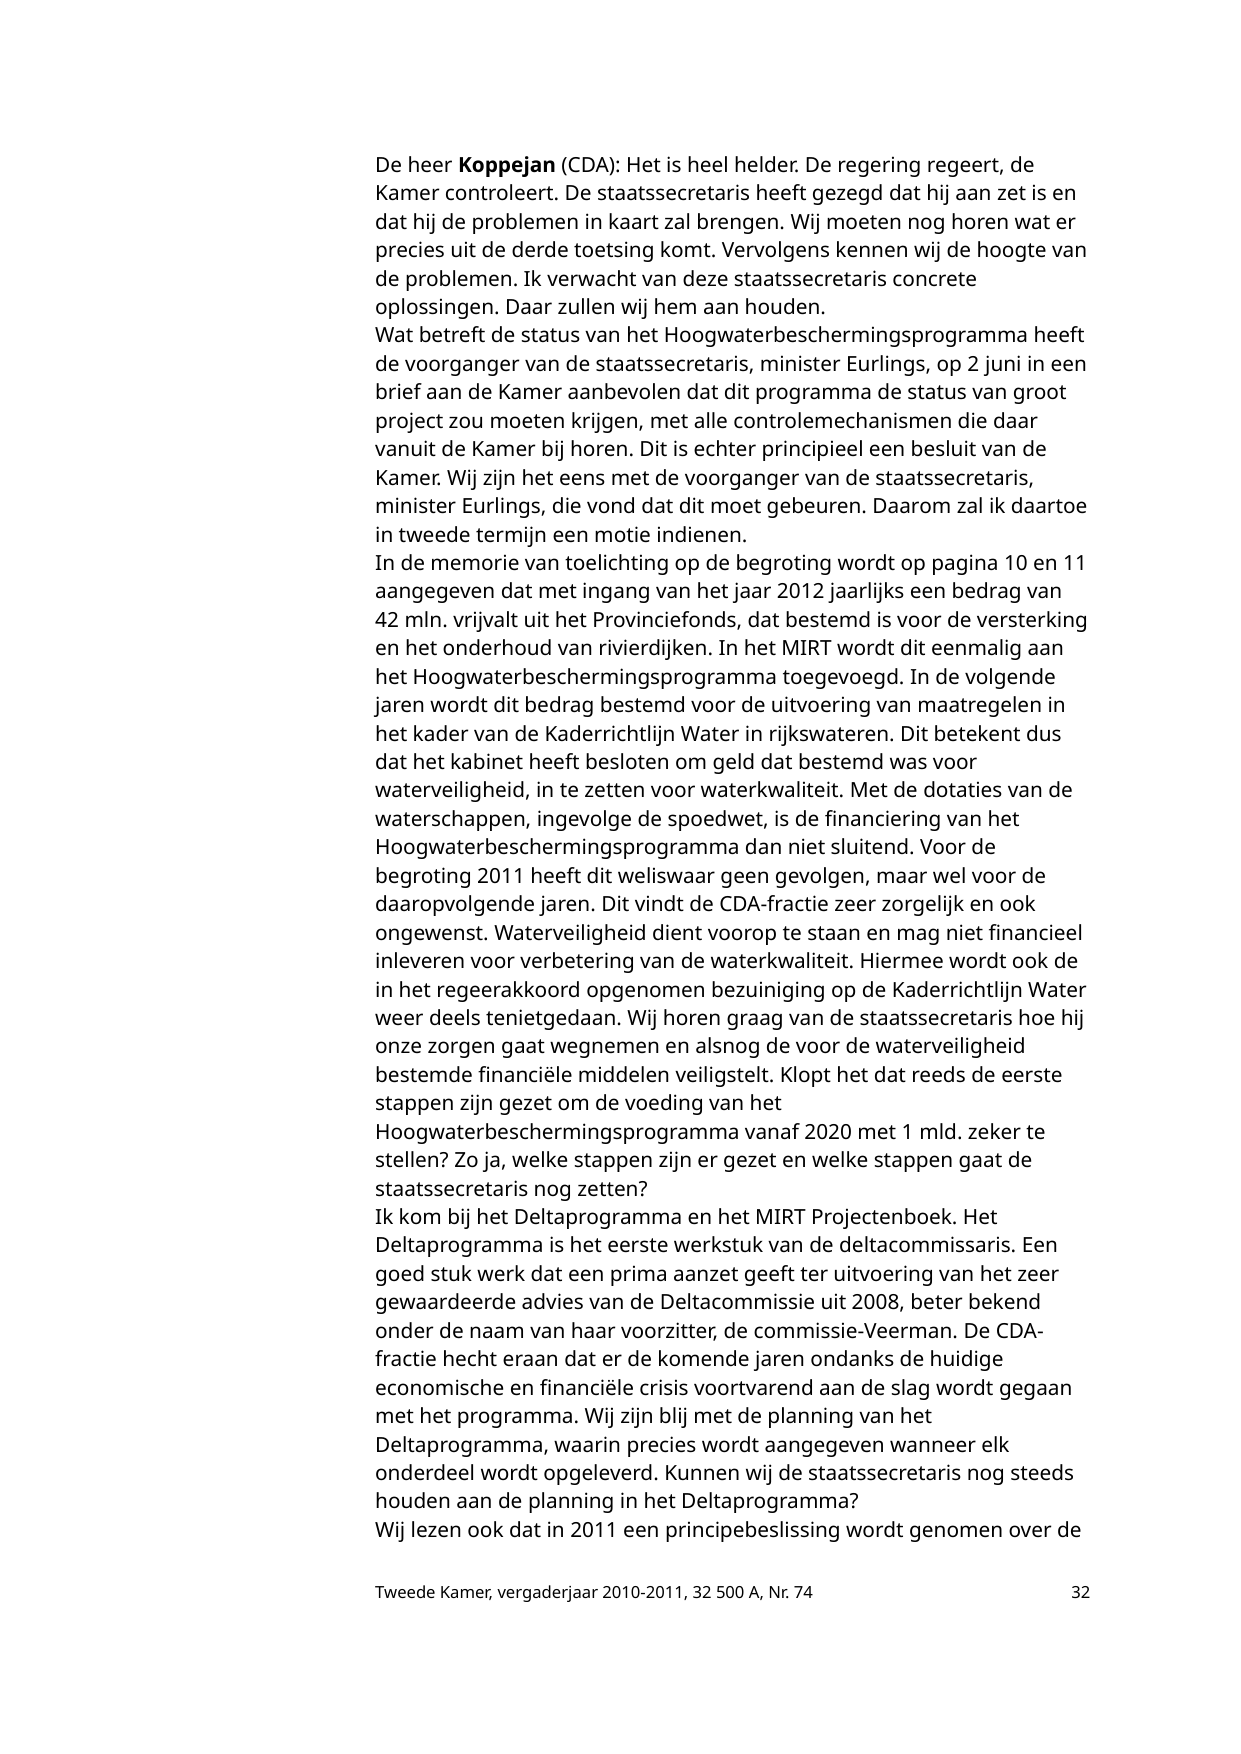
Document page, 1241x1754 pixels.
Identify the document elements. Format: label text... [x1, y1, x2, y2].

text In de memorie van toelichting op de begroting wordt op pagina 10 en 11 aangegeven dat met ingang van het jaar 2012 jaarlijks een bedrag van 42 mln. vrijvalt uit het Provinciefonds, dat bestemd is voor de versterking en het onderhoud van rivierdijken. In het MIRT wordt dit eenmalig aan het Hoogwaterbeschermingsprogramma toegevoegd. In de volgende jaren wordt dit bedrag bestemd voor de uitvoering van maatregelen in het kader van de Kaderrichtlijn Water in rijkswateren. Dit betekent dus dat het kabinet heeft besloten om geld dat bestemd was voor waterveiligheid, in te zetten voor waterkwaliteit. Met de dotaties van de waterschappen, ingevolge de spoedwet, is de financiering van het Hoogwaterbeschermingsprogramma dan niet sluitend. Voor de begroting 2011 heeft dit weliswaar geen gevolgen, maar wel voor de daaropvolgende jaren. Dit vindt de CDA-fractie zeer zorgelijk en ook ongewenst. Waterveiligheid dient voorop te staan en mag niet financieel inleveren voor verbetering van de waterkwaliteit. Hiermee wordt ook de in het regeerakkoord opgenomen bezuiniging op de Kaderrichtlijn Water weer deels tenietgedaan. Wij horen graag van de staatssecretaris hoe hij onze zorgen gaat wegnemen en alsnog de voor de waterveiligheid bestemde financiële middelen veiligstelt. Klopt het dat reeds de eerste stappen zijn gezet om de voeding van het Hoogwaterbeschermingsprogramma vanaf 2020 met 1 mld. zeker te stellen? Zo ja, welke stappen zijn er gezet en welke stappen gaat de staatssecretaris nog zetten? [375, 548, 1090, 1202]
text De heer Koppejan (CDA): Het is heel helder. De regering regeert, de Kamer controleert. De staatssecretaris heeft gezegd dat hij aan zet is en dat hij de problemen in kaart zal brengen. Wij moeten nog horen wat er precies uit de derde toetsing komt. Vervolgens kennen wij de hoogte van de problemen. Ik verwacht van deze staatssecretaris concrete oplossingen. Daar zullen wij hem aan houden. [375, 150, 1090, 321]
text Wat betreft de status van het Hoogwaterbeschermingsprogramma heeft de voorganger van de staatssecretaris, minister Eurlings, op 2 juni in een brief aan de Kamer aanbevolen dat dit programma de status van groot project zou moeten krijgen, met alle controlemechanismen die daar vanuit de Kamer bij horen. Dit is echter principieel een besluit van de Kamer. Wij zijn het eens met de voorganger van de staatssecretaris, minister Eurlings, die vond dat dit moet gebeuren. Daarom zal ik daartoe in tweede termijn een motie indienen. [375, 321, 1090, 548]
text Wij lezen ook dat in 2011 een principebeslissing wordt genomen over de [375, 1515, 1090, 1543]
text Ik kom bij het Deltaprogramma en het MIRT Projectenboek. Het Deltaprogramma is het eerste werkstuk van de deltacommissaris. Een goed stuk werk dat een prima aanzet geeft ter uitvoering van het zeer gewaardeerde advies van de Deltacommissie uit 2008, beter bekend onder de naam van haar voorzitter, de commissie-Veerman. De CDA-fractie hecht eraan dat er de komende jaren ondanks de huidige economische en financiële crisis voortvarend aan de slag wordt gegaan met het programma. Wij zijn blij met de planning van het Deltaprogramma, waarin precies wordt aangegeven wanneer elk onderdeel wordt opgeleverd. Kunnen wij de staatssecretaris nog steeds houden aan de planning in het Deltaprogramma? [375, 1202, 1090, 1515]
